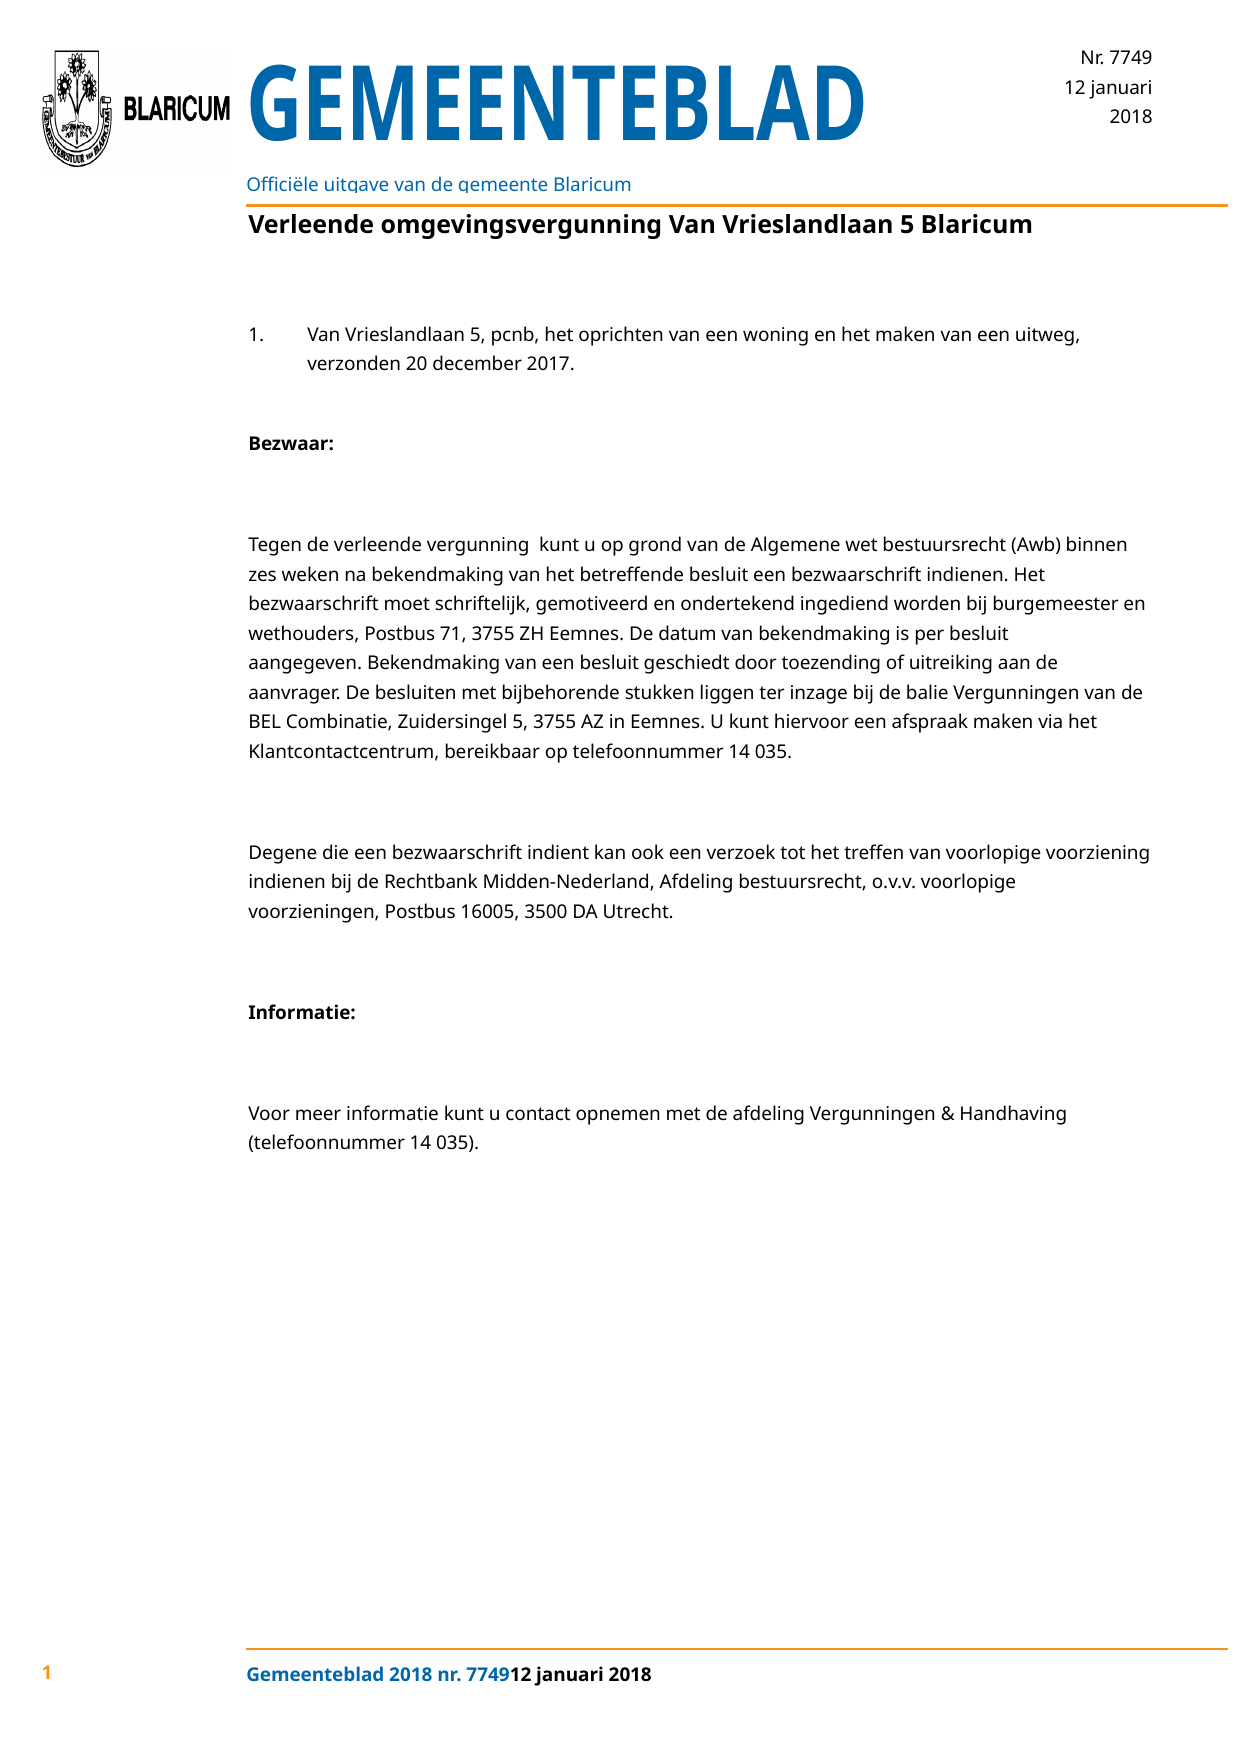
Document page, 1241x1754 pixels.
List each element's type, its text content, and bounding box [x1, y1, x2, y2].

list Van Vrieslandlaan 5, pcnb, het oprichten van een woning en het maken van een uitweg, verzonden 20 december 2017. [248, 321, 1152, 376]
text Informatie: [248, 999, 1152, 1025]
text Tegen de verleende vergunning kunt u op grond van de Algemene wet bestuursrecht (Awb) binnen zes weken na bekendmaking van het betreffende besluit een bezwaarschrift indienen. Het bezwaarschrift moet schriftelijk, gemotiveerd en ondertekend ingediend worden bij burgemeester en wethouders, Postbus 71, 3755 ZH Eemnes. De datum van bekendmaking is per besluit aangegeven. Bekendmaking van een besluit geschiedt door toezending of uitreiking aan de aanvrager. De besluiten met bijbehorende stukken liggen ter inzage bij de balie Vergunningen van de BEL Combinatie, Zuidersingel 5, 3755 AZ in Eemnes. U kunt hiervoor een afspraak maken via het Klantcontactcentrum, bereikbaar op telefoonnummer 14 035. [248, 531, 1152, 764]
picture [41, 47, 231, 172]
text Bezwaar: [248, 430, 1152, 456]
text Degene die een bezwaarschrift indient kan ook een verzoek tot het treffen van voorlopige voorziening indienen bij de Rechtbank Midden-Nederland, Afdeling bestuursrecht, o.v.v. voorlopige voorzieningen, Postbus 16005, 3500 DA Utrecht. [248, 839, 1152, 924]
text Voor meer informatie kunt u contact opnemen met de afdeling Vergunningen & Handhaving (telefoonnummer 14 035). [248, 1100, 1152, 1155]
text Verleende omgevingsvergunning Van Vrieslandlaan 5 Blaricum [248, 207, 1152, 241]
